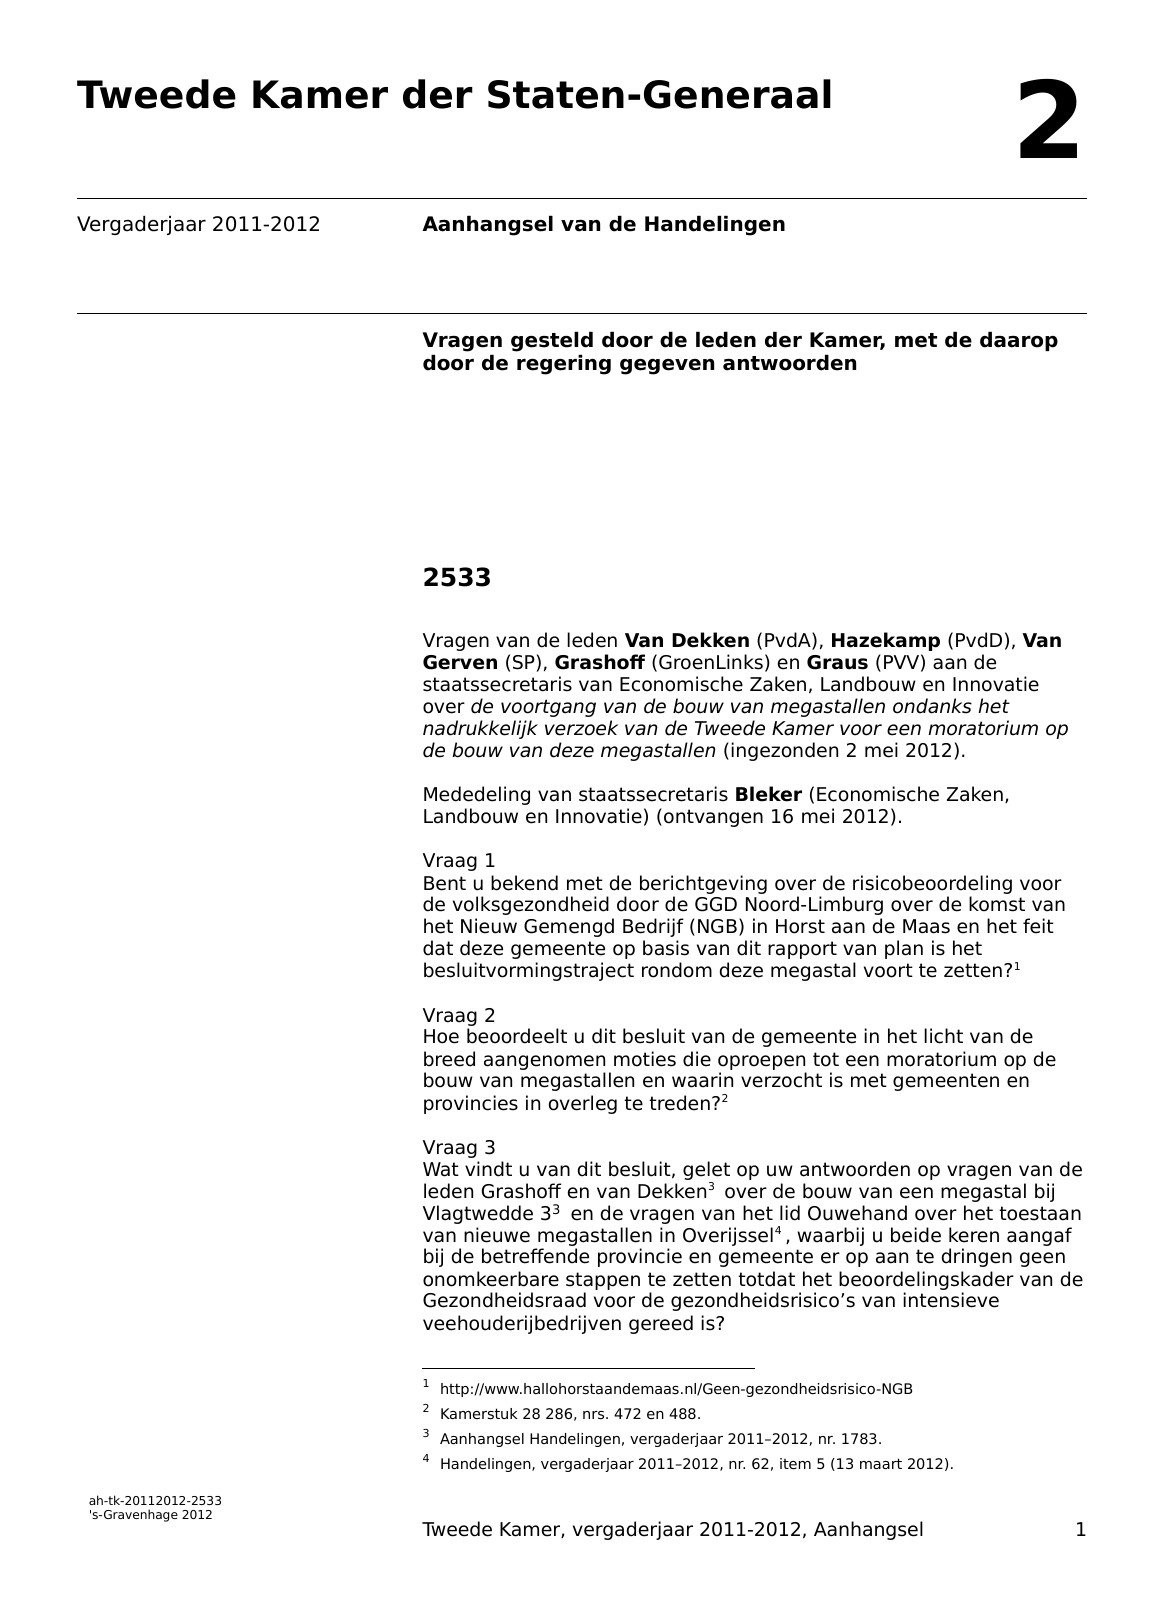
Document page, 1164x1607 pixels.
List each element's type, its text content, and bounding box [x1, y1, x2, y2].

table_header 2 [886, 59, 1087, 198]
text Vraag 2 [422, 1004, 1087, 1026]
table_cell Aanhangsel van de Handelingen [422, 199, 1087, 313]
text Bent u bekend met de berichtgeving over de risicobeoordeling voor de volksgezondheid door de GGD Noord-Limburg over de komst van het Nieuw Gemengd Bedrijf (NGB) in Horst aan de Maas en het feit dat deze gemeente op basis van dit rapport van plan is het besluitvormingstraject rondom deze megastal voort te zetten? [422, 872, 1087, 982]
text 's-Gravenhage 2012 [88, 1508, 323, 1522]
text Hoe beoordeelt u dit besluit van de gemeente in het licht van de breed aangenomen moties die oproepen tot een moratorium op de bouw van megastallen en waarin verzocht is met gemeenten en provincies in overleg te treden? [422, 1026, 1087, 1114]
table_cell [77, 314, 422, 375]
text Mededeling van staatssecretaris Bleker (Economische Zaken, Landbouw en Innovatie) (ontvangen 16 mei 2012). [422, 784, 1087, 828]
text Aanhangsel Handelingen, vergaderjaar 2011–2012, nr. 1783. [422, 1427, 1087, 1449]
text Wat vindt u van dit besluit, gelet op uw antwoorden op vragen van de leden Grashoff en van Dekken over de bouw van een megastal bij Vlagtwedde 33 en de vragen van het lid Ouwehand over het toestaan van nieuwe megastallen in Overijssel, waarbij u beide keren aangaf bij de betreffende provincie en gemeente er op aan te dringen geen onomkeerbare stappen te zetten totdat het beoordelingskader van de Gezondheidsraad voor de gezondheidsrisico’s van intensieve veehouderijbedrijven gereed is? [422, 1158, 1087, 1334]
table_header Tweede Kamer der Staten-Generaal [77, 59, 886, 198]
text ah-tk-20112012-2533 [88, 1494, 323, 1508]
text 2533 [422, 563, 1087, 592]
text Vraag 3 [422, 1137, 1087, 1158]
text Handelingen, vergaderjaar 2011–2012, nr. 62, item 5 (13 maart 2012). [422, 1452, 1087, 1474]
text http://www.hallohorstaandemaas.nl/Geen-gezondheidsrisico-NGB [422, 1377, 1087, 1399]
text Vragen van de leden Van Dekken (PvdA), Hazekamp (PvdD), Van Gerven (SP), Grashoff (GroenLinks) en Graus (PVV) aan de staatssecretaris van Economische Zaken, Landbouw en Innovatie over de voortgang van de bouw van megastallen ondanks het nadrukkelijk verzoek van de Tweede Kamer voor een moratorium op de bouw van deze megastallen (ingezonden 2 mei 2012). [422, 630, 1087, 762]
text Kamerstuk 28 286, nrs. 472 en 488. [422, 1402, 1087, 1424]
table_cell Vergaderjaar 2011-2012 [77, 199, 422, 313]
table_cell Vragen gesteld door de leden der Kamer, met de daarop door de regering gegeven antwoorden [422, 314, 1087, 375]
text Vraag 1 [422, 850, 1087, 872]
